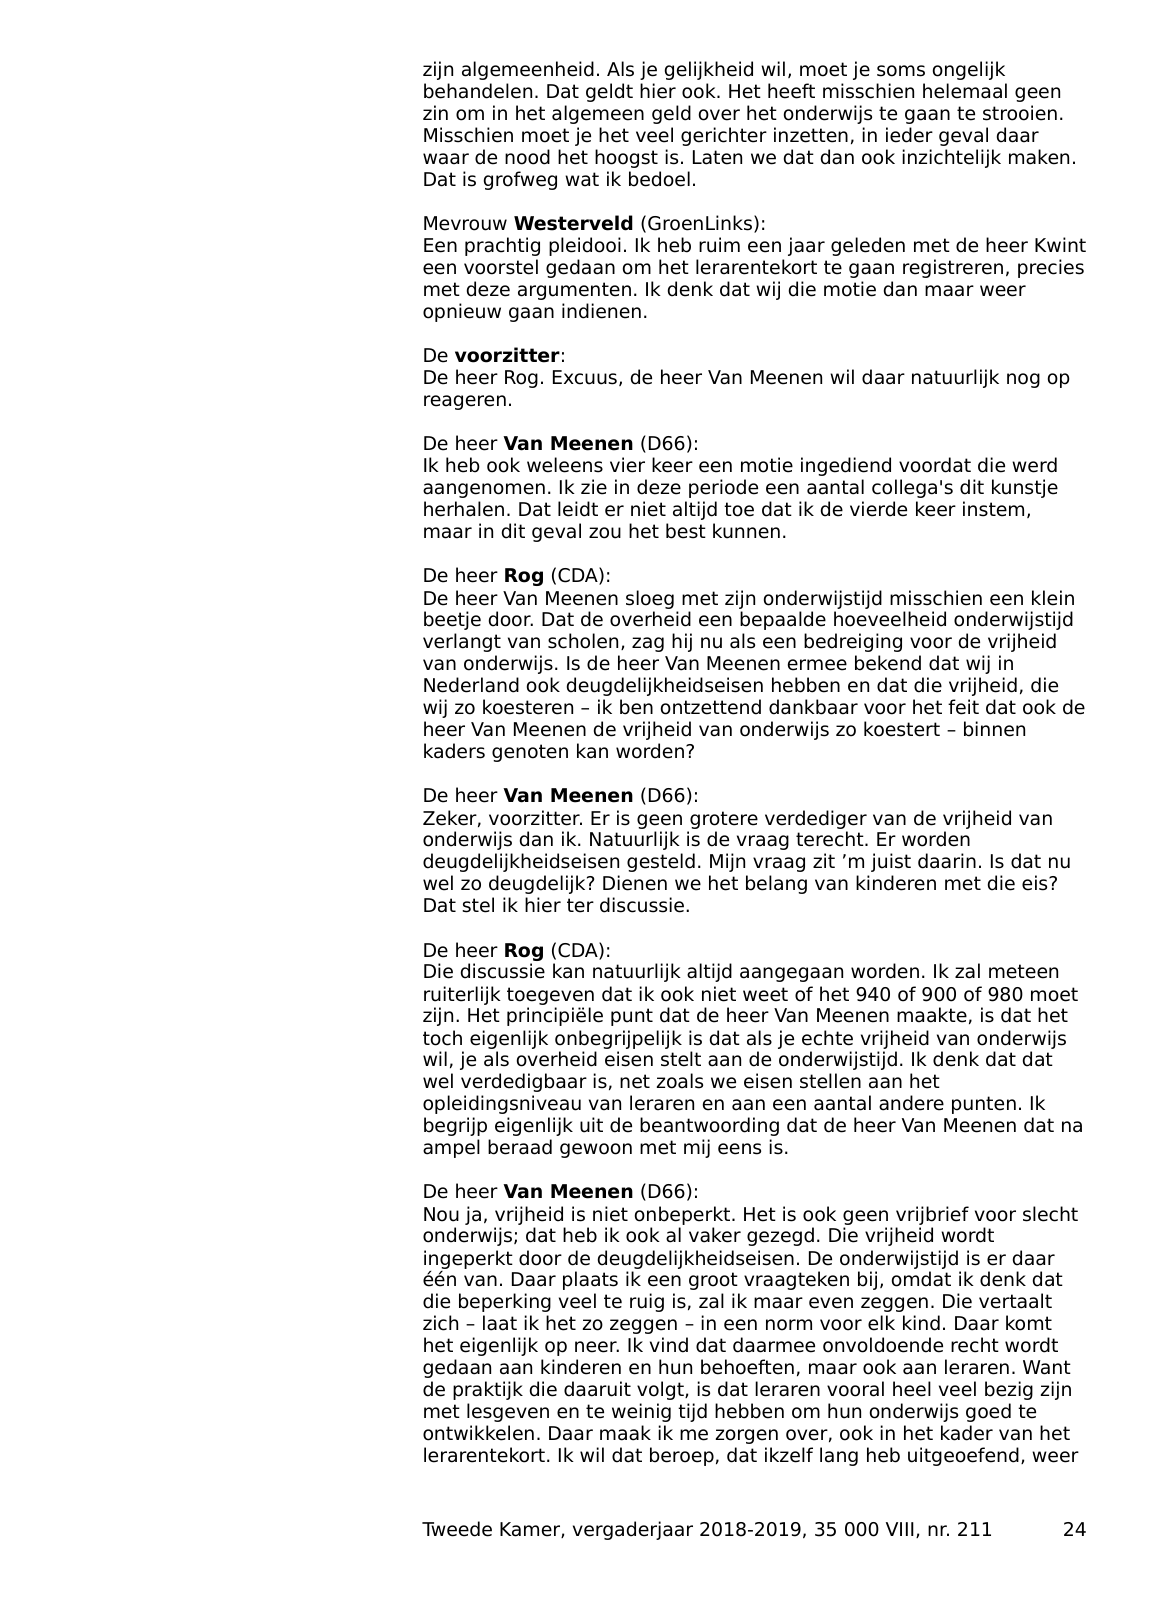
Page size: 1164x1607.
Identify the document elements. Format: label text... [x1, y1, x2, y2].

text Die discussie kan natuurlijk altijd aangegaan worden. Ik zal meteen ruiterlijk toegeven dat ik ook niet weet of het 940 of 900 of 980 moet zijn. Het principiële punt dat de heer Van Meenen maakte, is dat het toch eigenlijk onbegrijpelijk is dat als je echte vrijheid van onderwijs wil, je als overheid eisen stelt aan de onderwijstijd. Ik denk dat dat wel verdedigbaar is, net zoals we eisen stellen aan het opleidingsniveau van leraren en aan een aantal andere punten. Ik begrijp eigenlijk uit de beantwoording dat de heer Van Meenen dat na ampel beraad gewoon met mij eens is. [422, 961, 1087, 1159]
text De heer Rog. Excuus, de heer Van Meenen wil daar natuurlijk nog op reageren. [422, 367, 1087, 411]
text Mevrouw Westerveld (GroenLinks): [422, 213, 1087, 235]
text De voorzitter: [422, 345, 1087, 367]
text Zeker, voorzitter. Er is geen grotere verdediger van de vrijheid van onderwijs dan ik. Natuurlijk is de vraag terecht. Er worden deugdelijkheidseisen gesteld. Mijn vraag zit ’m juist daarin. Is dat nu wel zo deugdelijk? Dienen we het belang van kinderen met die eis? Dat stel ik hier ter discussie. [422, 807, 1087, 917]
text Nou ja, vrijheid is niet onbeperkt. Het is ook geen vrijbrief voor slecht onderwijs; dat heb ik ook al vaker gezegd. Die vrijheid wordt ingeperkt door de deugdelijkheidseisen. De onderwijstijd is er daar één van. Daar plaats ik een groot vraagteken bij, omdat ik denk dat die beperking veel te ruig is, zal ik maar even zeggen. Die vertaalt zich – laat ik het zo zeggen – in een norm voor elk kind. Daar komt het eigenlijk op neer. Ik vind dat daarmee onvoldoende recht wordt gedaan aan kinderen en hun behoeften, maar ook aan leraren. Want de praktijk die daaruit volgt, is dat leraren vooral heel veel bezig zijn met lesgeven en te weinig tijd hebben om hun onderwijs goed te ontwikkelen. Daar maak ik me zorgen over, ook in het kader van het lerarentekort. Ik wil dat beroep, dat ikzelf lang heb uitgeoefend, weer [422, 1203, 1087, 1467]
text De heer Rog (CDA): [422, 565, 1087, 587]
text De heer Van Meenen (D66): [422, 1181, 1087, 1203]
text De heer Van Meenen (D66): [422, 433, 1087, 455]
text De heer Rog (CDA): [422, 939, 1087, 961]
text De heer Van Meenen (D66): [422, 785, 1087, 807]
text Ik heb ook weleens vier keer een motie ingediend voordat die werd aangenomen. Ik zie in deze periode een aantal collega's dit kunstje herhalen. Dat leidt er niet altijd toe dat ik de vierde keer instem, maar in dit geval zou het best kunnen. [422, 455, 1087, 543]
text De heer Van Meenen sloeg met zijn onderwijstijd misschien een klein beetje door. Dat de overheid een bepaalde hoeveelheid onderwijstijd verlangt van scholen, zag hij nu als een bedreiging voor de vrijheid van onderwijs. Is de heer Van Meenen ermee bekend dat wij in Nederland ook deugdelijkheidseisen hebben en dat die vrijheid, die wij zo koesteren – ik ben ontzettend dankbaar voor het feit dat ook de heer Van Meenen de vrijheid van onderwijs zo koestert – binnen kaders genoten kan worden? [422, 587, 1087, 763]
text Een prachtig pleidooi. Ik heb ruim een jaar geleden met de heer Kwint een voorstel gedaan om het lerarentekort te gaan registreren, precies met deze argumenten. Ik denk dat wij die motie dan maar weer opnieuw gaan indienen. [422, 235, 1087, 323]
text zijn algemeenheid. Als je gelijkheid wil, moet je soms ongelijk behandelen. Dat geldt hier ook. Het heeft misschien helemaal geen zin om in het algemeen geld over het onderwijs te gaan te strooien. Misschien moet je het veel gerichter inzetten, in ieder geval daar waar de nood het hoogst is. Laten we dat dan ook inzichtelijk maken. Dat is grofweg wat ik bedoel. [422, 59, 1087, 191]
